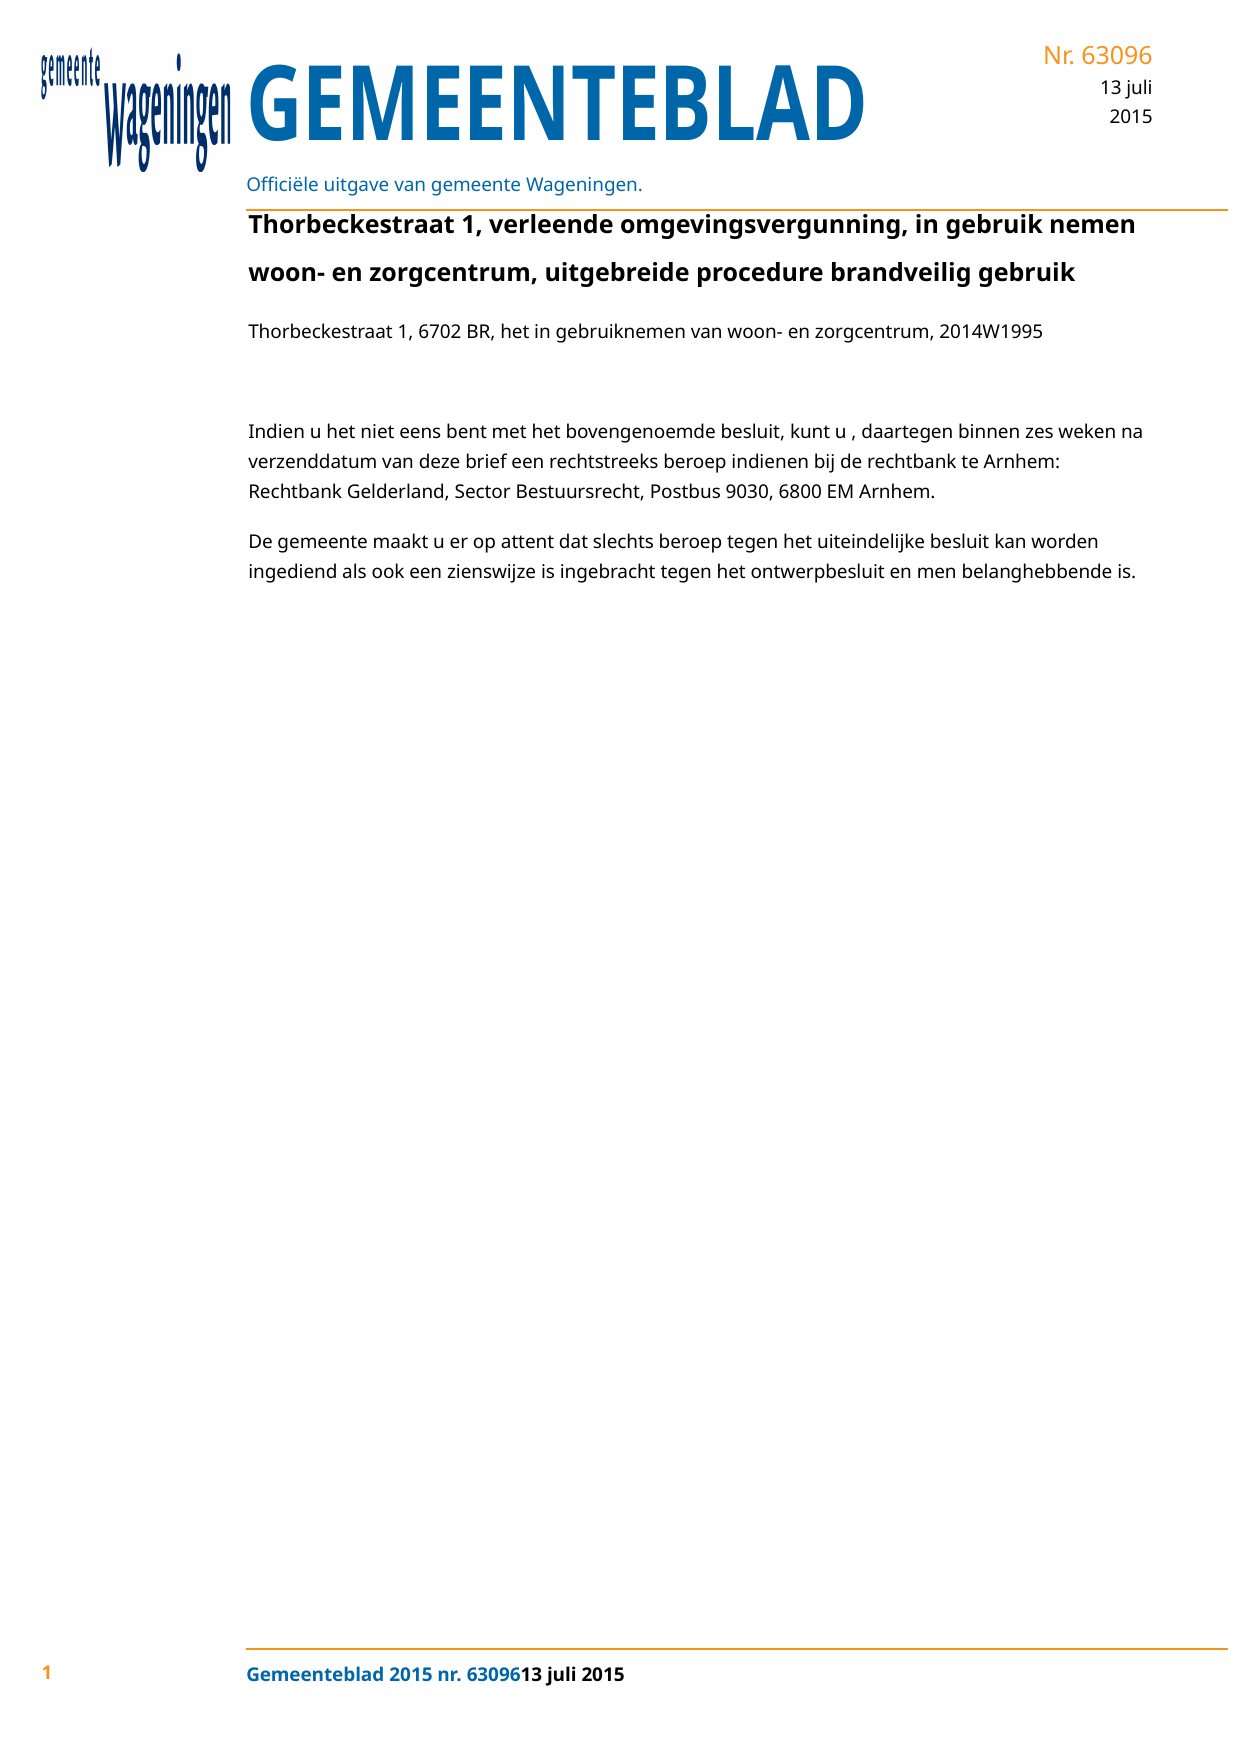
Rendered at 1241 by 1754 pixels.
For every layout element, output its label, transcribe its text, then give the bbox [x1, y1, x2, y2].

text De gemeente maakt u er op attent dat slechts beroep tegen het uiteindelijke besluit kan worden ingediend als ook een zienswijze is ingebracht tegen het ontwerpbesluit en men belanghebbende is. [248, 528, 1152, 584]
text Thorbeckestraat 1, 6702 BR, het in gebruiknemen van woon- en zorgcentrum, 2014W1995 [248, 318, 1152, 344]
text Thorbeckestraat 1, verleende omgevingsvergunning, in gebruik nemen woon- en zorgcentrum, uitgebreide procedure brandveilig gebruik [248, 211, 1152, 288]
text Indien u het niet eens bent met het bovengenoemde besluit, kunt u , daartegen binnen zes weken na verzenddatum van deze brief een rechtstreeks beroep indienen bij de rechtbank te Arnhem: Rechtbank Gelderland, Sector Bestuursrecht, Postbus 9030, 6800 EM Arnhem. [248, 419, 1152, 504]
picture [41, 47, 231, 172]
